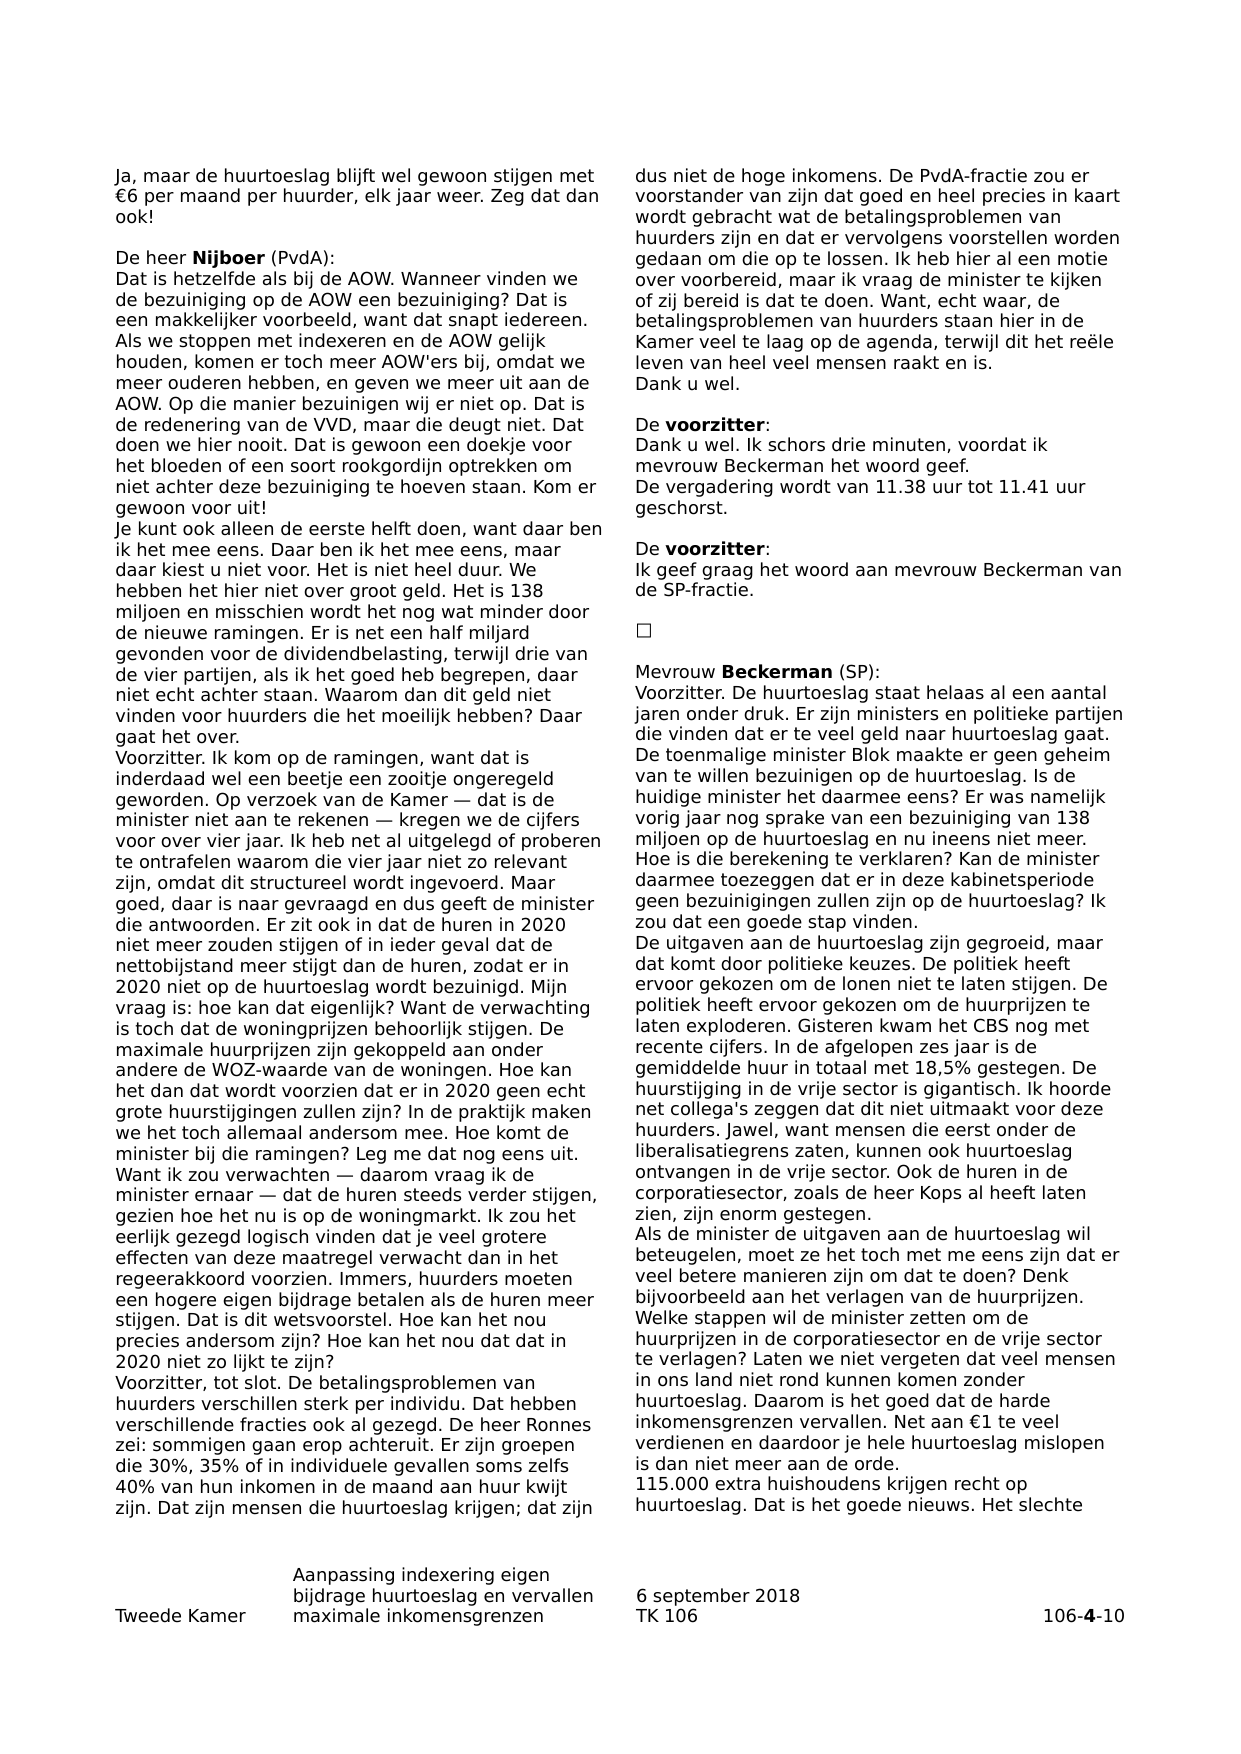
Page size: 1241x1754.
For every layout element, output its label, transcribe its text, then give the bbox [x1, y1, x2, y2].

text De voorzitter: [635, 538, 1125, 559]
text Voorzitter, tot slot. De betalingsproblemen van huurders verschillen sterk per individu. Dat hebben verschillende fracties ook al gezegd. De heer Ronnes zei: sommigen gaan erop achteruit. Er zijn groepen die 30%, 35% of in individuele gevallen soms zelfs 40% van hun inkomen in de maand aan huur kwijt zijn. Dat zijn mensen die huurtoeslag krijgen; dat zijn [115, 1373, 605, 1518]
text Dank u wel. [635, 374, 1125, 394]
text ⬜ [635, 621, 1125, 642]
text Voorzitter. De huurtoeslag staat helaas al een aantal jaren onder druk. Er zijn ministers en politieke partijen die vinden dat er te veel geld naar huurtoeslag gaat. De toenmalige minister Blok maakte er geen geheim van te willen bezuinigen op de huurtoeslag. Is de huidige minister het daarmee eens? Er was namelijk vorig jaar nog sprake van een bezuiniging van 138 miljoen op de huurtoeslag en nu ineens niet meer. Hoe is die berekening te verklaren? Kan de minister daarmee toezeggen dat er in deze kabinetsperiode geen bezuinigingen zullen zijn op de huurtoeslag? Ik zou dat een goede stap vinden. [635, 682, 1125, 932]
text De voorzitter: [635, 414, 1125, 435]
text Voorzitter. Ik kom op de ramingen, want dat is inderdaad wel een beetje een zooitje ongeregeld geworden. Op verzoek van de Kamer — dat is de minister niet aan te rekenen — kregen we de cijfers voor over vier jaar. Ik heb net al uitgelegd of proberen te ontrafelen waarom die vier jaar niet zo relevant zijn, omdat dit structureel wordt ingevoerd. Maar goed, daar is naar gevraagd en dus geeft de minister die antwoorden. Er zit ook in dat de huren in 2020 niet meer zouden stijgen of in ieder geval dat de nettobijstand meer stijgt dan de huren, zodat er in 2020 niet op de huurtoeslag wordt bezuinigd. Mijn vraag is: hoe kan dat eigenlijk? Want de verwachting is toch dat de woningprijzen behoorlijk stijgen. De maximale huurprijzen zijn gekoppeld aan onder andere de WOZ-waarde van de woningen. Hoe kan het dan dat wordt voorzien dat er in 2020 geen echt grote huurstijgingen zullen zijn? In de praktijk maken we het toch allemaal andersom mee. Hoe komt de minister bij die ramingen? Leg me dat nog eens uit. Want ik zou verwachten — daarom vraag ik de minister ernaar — dat de huren steeds verder stijgen, gezien hoe het nu is op de woningmarkt. Ik zou het eerlijk gezegd logisch vinden dat je veel grotere effecten van deze maatregel verwacht dan in het regeerakkoord voorzien. Immers, huurders moeten een hogere eigen bijdrage betalen als de huren meer stijgen. Dat is dit wetsvoorstel. Hoe kan het nou precies andersom zijn? Hoe kan het nou dat dat in 2020 niet zo lijkt te zijn? [115, 748, 605, 1373]
text Dank u wel. Ik schors drie minuten, voordat ik mevrouw Beckerman het woord geef. [635, 435, 1125, 477]
text Ik geef graag het woord aan mevrouw Beckerman van de SP-fractie. [635, 559, 1125, 601]
text Je kunt ook alleen de eerste helft doen, want daar ben ik het mee eens. Daar ben ik het mee eens, maar daar kiest u niet voor. Het is niet heel duur. We hebben het hier niet over groot geld. Het is 138 miljoen en misschien wordt het nog wat minder door de nieuwe ramingen. Er is net een half miljard gevonden voor de dividendbelasting, terwijl drie van de vier partijen, als ik het goed heb begrepen, daar niet echt achter staan. Waarom dan dit geld niet vinden voor huurders die het moeilijk hebben? Daar gaat het over. [115, 518, 605, 748]
text Als de minister de uitgaven aan de huurtoeslag wil beteugelen, moet ze het toch met me eens zijn dat er veel betere manieren zijn om dat te doen? Denk bijvoorbeeld aan het verlagen van de huurprijzen. Welke stappen wil de minister zetten om de huurprijzen in de corporatiesector en de vrije sector te verlagen? Laten we niet vergeten dat veel mensen in ons land niet rond kunnen komen zonder huurtoeslag. Daarom is het goed dat de harde inkomensgrenzen vervallen. Net aan €1 te veel verdienen en daardoor je hele huurtoeslag mislopen is dan niet meer aan de orde. [635, 1224, 1125, 1474]
text Dat is hetzelfde als bij de AOW. Wanneer vinden we de bezuiniging op de AOW een bezuiniging? Dat is een makkelijker voorbeeld, want dat snapt iedereen. Als we stoppen met indexeren en de AOW gelijk houden, komen er toch meer AOW'ers bij, omdat we meer ouderen hebben, en geven we meer uit aan de AOW. Op die manier bezuinigen wij er niet op. Dat is de redenering van de VVD, maar die deugt niet. Dat doen we hier nooit. Dat is gewoon een doekje voor het bloeden of een soort rookgordijn optrekken om niet achter deze bezuiniging te hoeven staan. Kom er gewoon voor uit! [115, 268, 605, 518]
text 115.000 extra huishoudens krijgen recht op huurtoeslag. Dat is het goede nieuws. Het slechte [635, 1474, 1125, 1516]
text Mevrouw Beckerman (SP): [635, 662, 1125, 682]
text dus niet de hoge inkomens. De PvdA-fractie zou er voorstander van zijn dat goed en heel precies in kaart wordt gebracht wat de betalingsproblemen van huurders zijn en dat er vervolgens voorstellen worden gedaan om die op te lossen. Ik heb hier al een motie over voorbereid, maar ik vraag de minister te kijken of zij bereid is dat te doen. Want, echt waar, de betalingsproblemen van huurders staan hier in de Kamer veel te laag op de agenda, terwijl dit het reële leven van heel veel mensen raakt en is. [635, 165, 1125, 374]
text Ja, maar de huurtoeslag blijft wel gewoon stijgen met €6 per maand per huurder, elk jaar weer. Zeg dat dan ook! [115, 165, 605, 228]
text De vergadering wordt van 11.38 uur tot 11.41 uur geschorst. [635, 477, 1125, 518]
text De heer Nijboer (PvdA): [115, 248, 605, 268]
text De uitgaven aan de huurtoeslag zijn gegroeid, maar dat komt door politieke keuzes. De politiek heeft ervoor gekozen om de lonen niet te laten stijgen. De politiek heeft ervoor gekozen om de huurprijzen te laten exploderen. Gisteren kwam het CBS nog met recente cijfers. In de afgelopen zes jaar is de gemiddelde huur in totaal met 18,5% gestegen. De huurstijging in de vrije sector is gigantisch. Ik hoorde net collega's zeggen dat dit niet uitmaakt voor deze huurders. Jawel, want mensen die eerst onder de liberalisatiegrens zaten, kunnen ook huurtoeslag ontvangen in de vrije sector. Ook de huren in de corporatiesector, zoals de heer Kops al heeft laten zien, zijn enorm gestegen. [635, 932, 1125, 1224]
